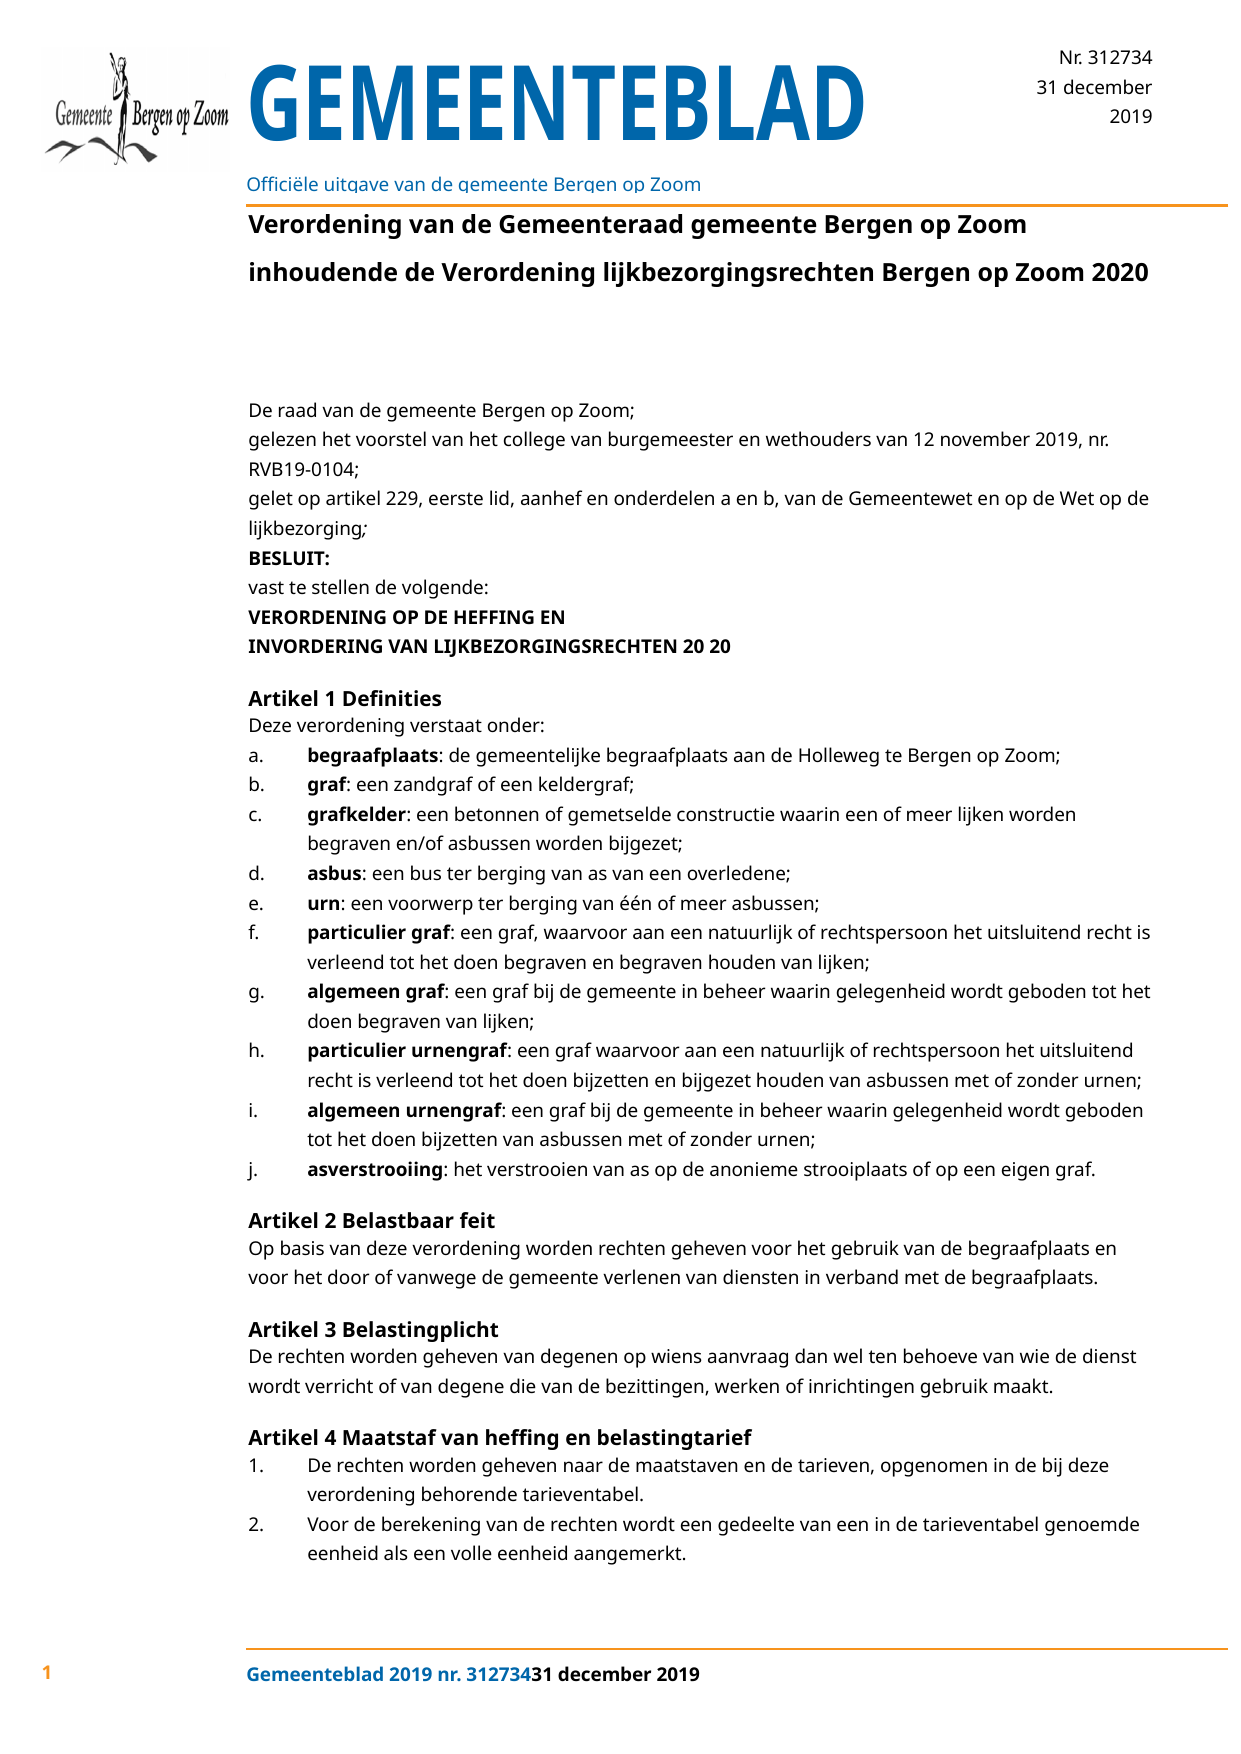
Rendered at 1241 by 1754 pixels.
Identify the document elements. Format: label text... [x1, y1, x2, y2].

list asverstrooiing: het verstrooien van as op de anonieme strooiplaats of op een eigen graf. [248, 1156, 1152, 1182]
text Deze verordening verstaat onder: [248, 712, 1152, 738]
text Artikel 2 Belastbaar feit [248, 1206, 1152, 1235]
list Voor de berekening van de rechten wordt een gedeelte van een in de tarieventabel genoemde eenheid als een volle eenheid aangemerkt. [248, 1511, 1152, 1566]
list particulier urnengraf: een graf waarvoor aan een natuurlijk of rechtspersoon het uitsluitend recht is verleend tot het doen bijzetten en bijgezet houden van asbussen met of zonder urnen; [248, 1038, 1152, 1093]
text Artikel 1 Definities [248, 684, 1152, 712]
text Verordening van de Gemeenteraad gemeente Bergen op Zoom inhoudende de Verordening lijkbezorgingsrechten Bergen op Zoom 2020 [248, 207, 1152, 288]
list asbus: een bus ter berging van as van een overledene; [248, 860, 1152, 886]
list grafkelder: een betonnen of gemetselde constructie waarin een of meer lijken worden begraven en/of asbussen worden bijgezet; [248, 801, 1152, 856]
text Op basis van deze verordening worden rechten geheven voor het gebruik van de begraafplaats en voor het door of vanwege de gemeente verlenen van diensten in verband met de begraafplaats. [248, 1235, 1152, 1290]
list algemeen graf: een graf bij de gemeente in beheer waarin gelegenheid wordt geboden tot het doen begraven van lijken; [248, 978, 1152, 1034]
text vast te stellen de volgende: [248, 574, 1152, 600]
text Artikel 4 Maatstaf van heffing en belastingtarief [248, 1423, 1152, 1452]
text De rechten worden geheven van degenen op wiens aanvraag dan wel ten behoeve van wie de dienst wordt verricht of van degene die van de bezittingen, werken of inrichtingen gebruik maakt. [248, 1343, 1152, 1399]
text gelezen het voorstel van het college van burgemeester en wethouders van 12 november 2019, nr. RVB19-0104; [248, 426, 1152, 482]
text Artikel 3 Belastingplicht [248, 1315, 1152, 1343]
list begraafplaats: de gemeentelijke begraafplaats aan de Holleweg te Bergen op Zoom; [248, 742, 1152, 768]
list De rechten worden geheven naar de maatstaven en de tarieven, opgenomen in de bij deze verordening behorende tarieventabel. [248, 1452, 1152, 1507]
list particulier graf: een graf, waarvoor aan een natuurlijk of rechtspersoon het uitsluitend recht is verleend tot het doen begraven en begraven houden van lijken; [248, 919, 1152, 975]
picture [41, 47, 231, 172]
list urn: een voorwerp ter berging van één of meer asbussen; [248, 890, 1152, 916]
text gelet op artikel 229, eerste lid, aanhef en onderdelen a en b, van de Gemeentewet en op de Wet op de lijkbezorging; [248, 486, 1152, 541]
text INVORDERING VAN LIJKBEZORGINGSRECHTEN 20 20 [248, 633, 1152, 659]
text VERORDENING OP DE HEFFING EN [248, 604, 1152, 629]
text De raad van de gemeente Bergen op Zoom; [248, 397, 1152, 422]
list graf: een zandgraf of een keldergraf; [248, 771, 1152, 797]
list algemeen urnengraf: een graf bij de gemeente in beheer waarin gelegenheid wordt geboden tot het doen bijzetten van asbussen met of zonder urnen; [248, 1097, 1152, 1152]
text BESLUIT: [248, 545, 1152, 570]
